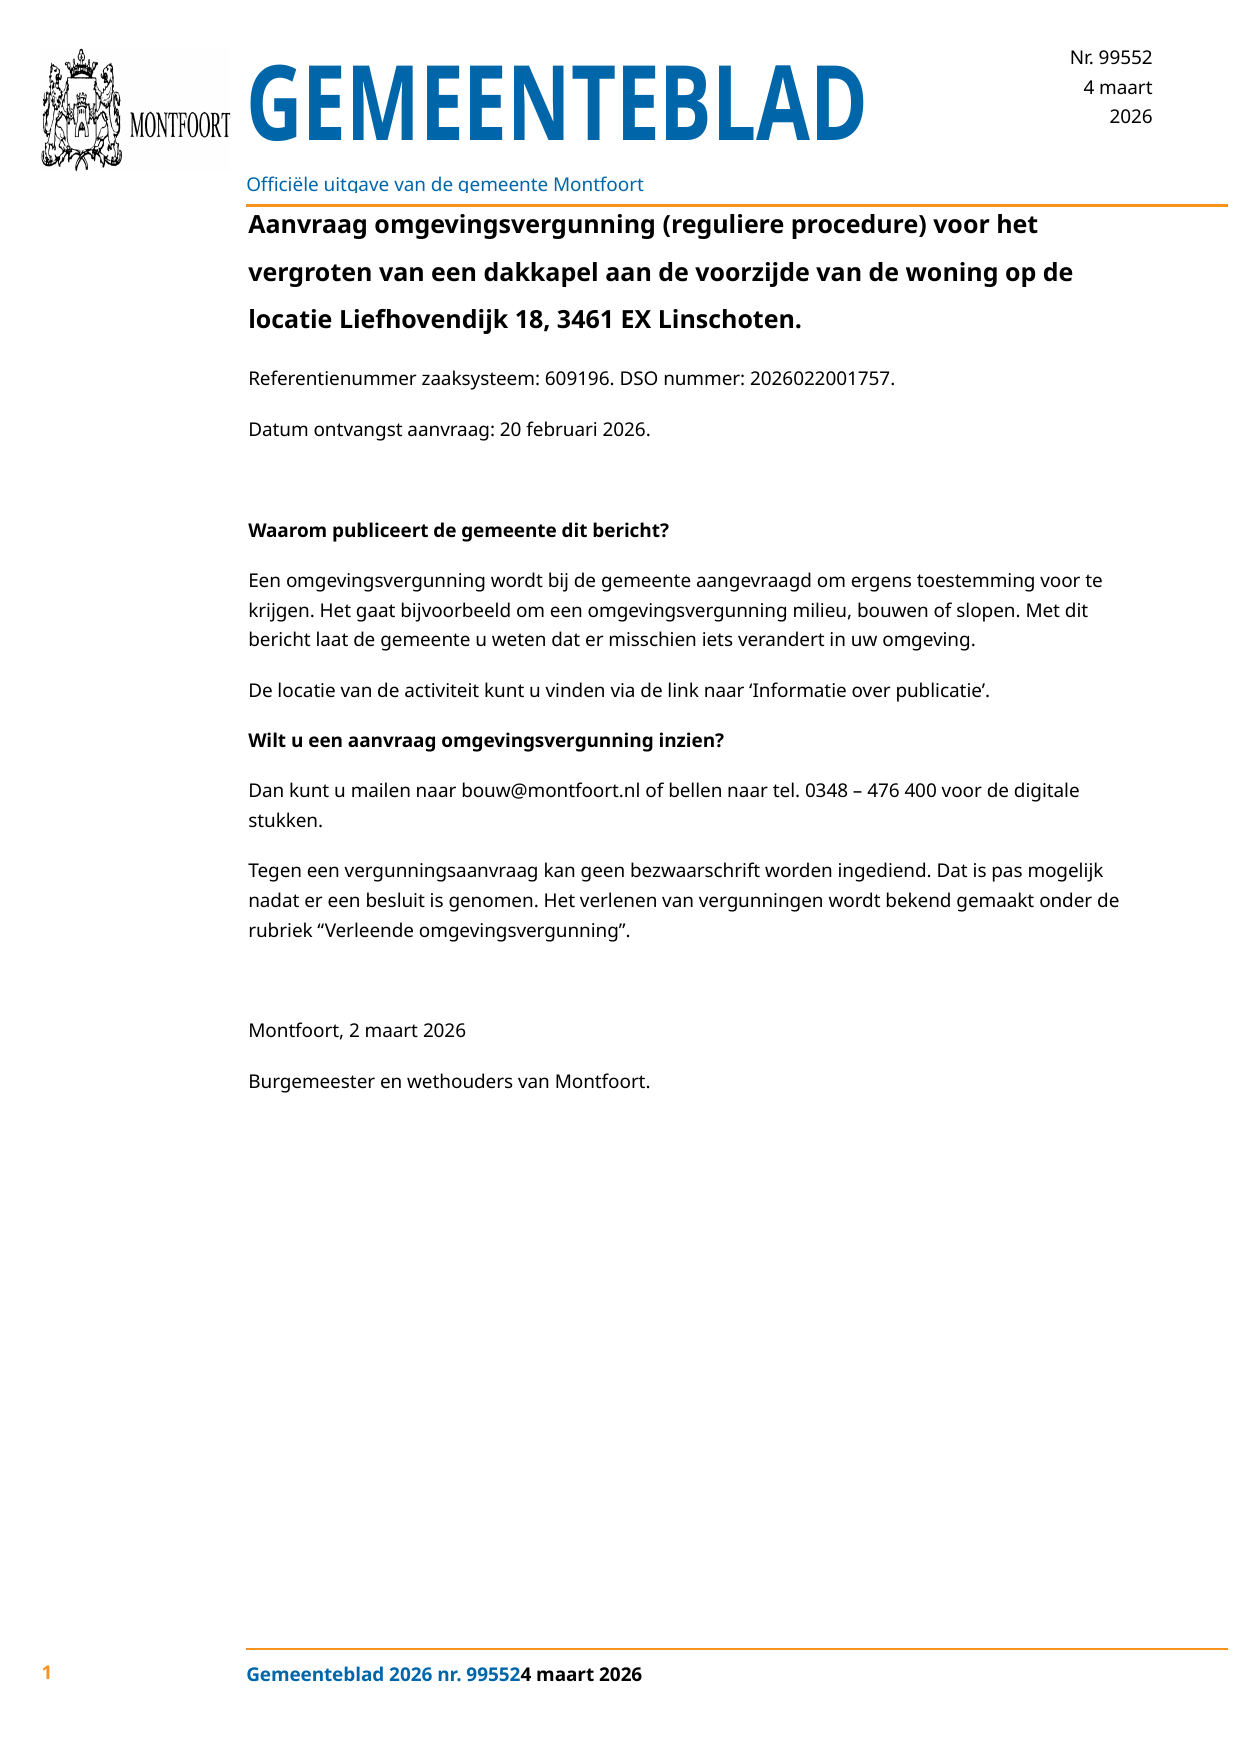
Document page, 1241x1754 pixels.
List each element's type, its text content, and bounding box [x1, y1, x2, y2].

text Tegen een vergunningsaanvraag kan geen bezwaarschrift worden ingediend. Dat is pas mogelijk nadat er een besluit is genomen. Het verlenen van vergunningen wordt bekend gemaakt onder de rubriek “Verleende omgevingsvergunning”. [248, 858, 1152, 942]
text Aanvraag omgevingsvergunning (reguliere procedure) voor het vergroten van een dakkapel aan de voorzijde van de woning op de locatie Liefhovendijk 18, 3461 EX Linschoten. [248, 207, 1152, 336]
text Datum ontvangst aanvraag: 20 februari 2026. [248, 416, 1152, 442]
text Een omgevingsvergunning wordt bij de gemeente aangevraagd om ergens toestemming voor te krijgen. Het gaat bijvoorbeeld om een omgevingsvergunning milieu, bouwen of slopen. Met dit bericht laat de gemeente u weten dat er misschien iets verandert in uw omgeving. [248, 567, 1152, 652]
text Referentienummer zaaksysteem: 609196. DSO nummer: 2026022001757. [248, 366, 1152, 391]
picture [41, 47, 231, 172]
text Montfoort, 2 maart 2026 [248, 1018, 1152, 1043]
text Burgemeester en wethouders van Montfoort. [248, 1068, 1152, 1094]
text Dan kunt u mailen naar bouw@montfoort.nl of bellen naar tel. 0348 – 476 400 voor de digitale stukken. [248, 778, 1152, 833]
text Waarom publiceert de gemeente dit bericht? [248, 517, 1152, 542]
text Wilt u een aanvraag omgevingsvergunning inzien? [248, 727, 1152, 753]
text De locatie van de activiteit kunt u vinden via de link naar ‘Informatie over publicatie’. [248, 677, 1152, 702]
